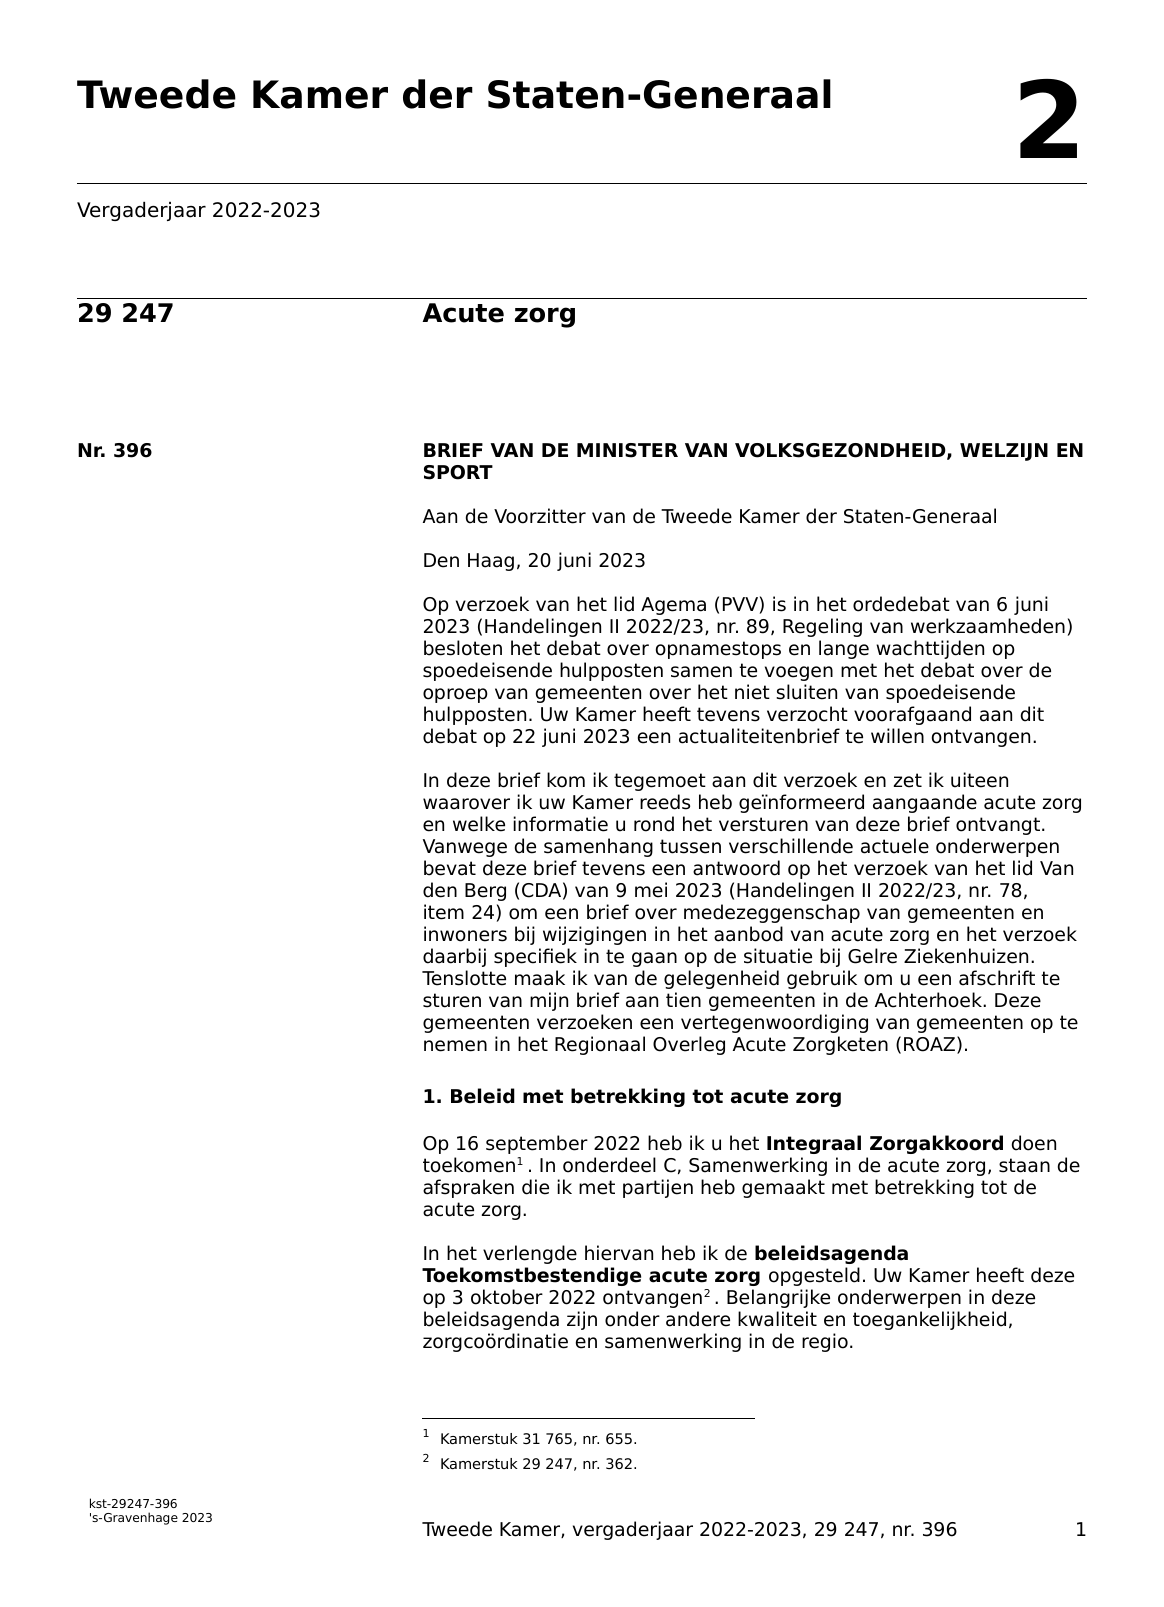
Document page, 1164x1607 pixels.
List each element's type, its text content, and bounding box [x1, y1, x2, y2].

subtitle Nr. 396 BRIEF VAN DE MINISTER VAN VOLKSGEZONDHEID, WELZIJN EN SPORT [77, 440, 1087, 484]
text In het verlengde hiervan heb ik de beleidsagenda Toekomstbestendige acute zorg opgesteld. Uw Kamer heeft deze op 3 oktober 2022 ontvangen. Belangrijke onderwerpen in deze beleidsagenda zijn onder andere kwaliteit en toegankelijkheid, zorgcoördinatie en samenwerking in de regio. [422, 1243, 1087, 1353]
text kst-29247-396 [88, 1497, 323, 1511]
subtitle 29 247 Acute zorg [77, 299, 1087, 329]
text Den Haag, 20 juni 2023 [422, 550, 1087, 572]
table_header 2 [886, 59, 1087, 183]
text In deze brief kom ik tegemoet aan dit verzoek en zet ik uiteen waarover ik uw Kamer reeds heb geïnformeerd aangaande acute zorg en welke informatie u rond het versturen van deze brief ontvangt. Vanwege de samenhang tussen verschillende actuele onderwerpen bevat deze brief tevens een antwoord op het verzoek van het lid Van den Berg (CDA) van 9 mei 2023 (Handelingen II 2022/23, nr. 78, item 24) om een brief over medezeggenschap van gemeenten en inwoners bij wijzigingen in het aanbod van acute zorg en het verzoek daarbij specifiek in te gaan op de situatie bij Gelre Ziekenhuizen. Tenslotte maak ik van de gelegenheid gebruik om u een afschrift te sturen van mijn brief aan tien gemeenten in de Achterhoek. Deze gemeenten verzoeken een vertegenwoordiging van gemeenten op te nemen in het Regionaal Overleg Acute Zorgketen (ROAZ). [422, 770, 1087, 1056]
table_header Tweede Kamer der Staten-Generaal [77, 59, 886, 183]
table_cell Vergaderjaar 2022-2023 [77, 184, 1087, 298]
text Aan de Voorzitter van de Tweede Kamer der Staten-Generaal [422, 506, 1087, 528]
text Op verzoek van het lid Agema (PVV) is in het ordedebat van 6 juni 2023 (Handelingen II 2022/23, nr. 89, Regeling van werkzaamheden) besloten het debat over opnamestops en lange wachttijden op spoedeisende hulpposten samen te voegen met het debat over de oproep van gemeenten over het niet sluiten van spoedeisende hulpposten. Uw Kamer heeft tevens verzocht voorafgaand aan dit debat op 22 juni 2023 een actualiteitenbrief te willen ontvangen. [422, 594, 1087, 748]
subtitle 1. Beleid met betrekking tot acute zorg [422, 1086, 1087, 1108]
text 's-Gravenhage 2023 [88, 1511, 323, 1525]
text Kamerstuk 29 247, nr. 362. [422, 1452, 1087, 1474]
text Op 16 september 2022 heb ik u het Integraal Zorgakkoord doen toekomen. In onderdeel C, Samenwerking in de acute zorg, staan de afspraken die ik met partijen heb gemaakt met betrekking tot de acute zorg. [422, 1133, 1087, 1221]
text Kamerstuk 31 765, nr. 655. [422, 1427, 1087, 1449]
